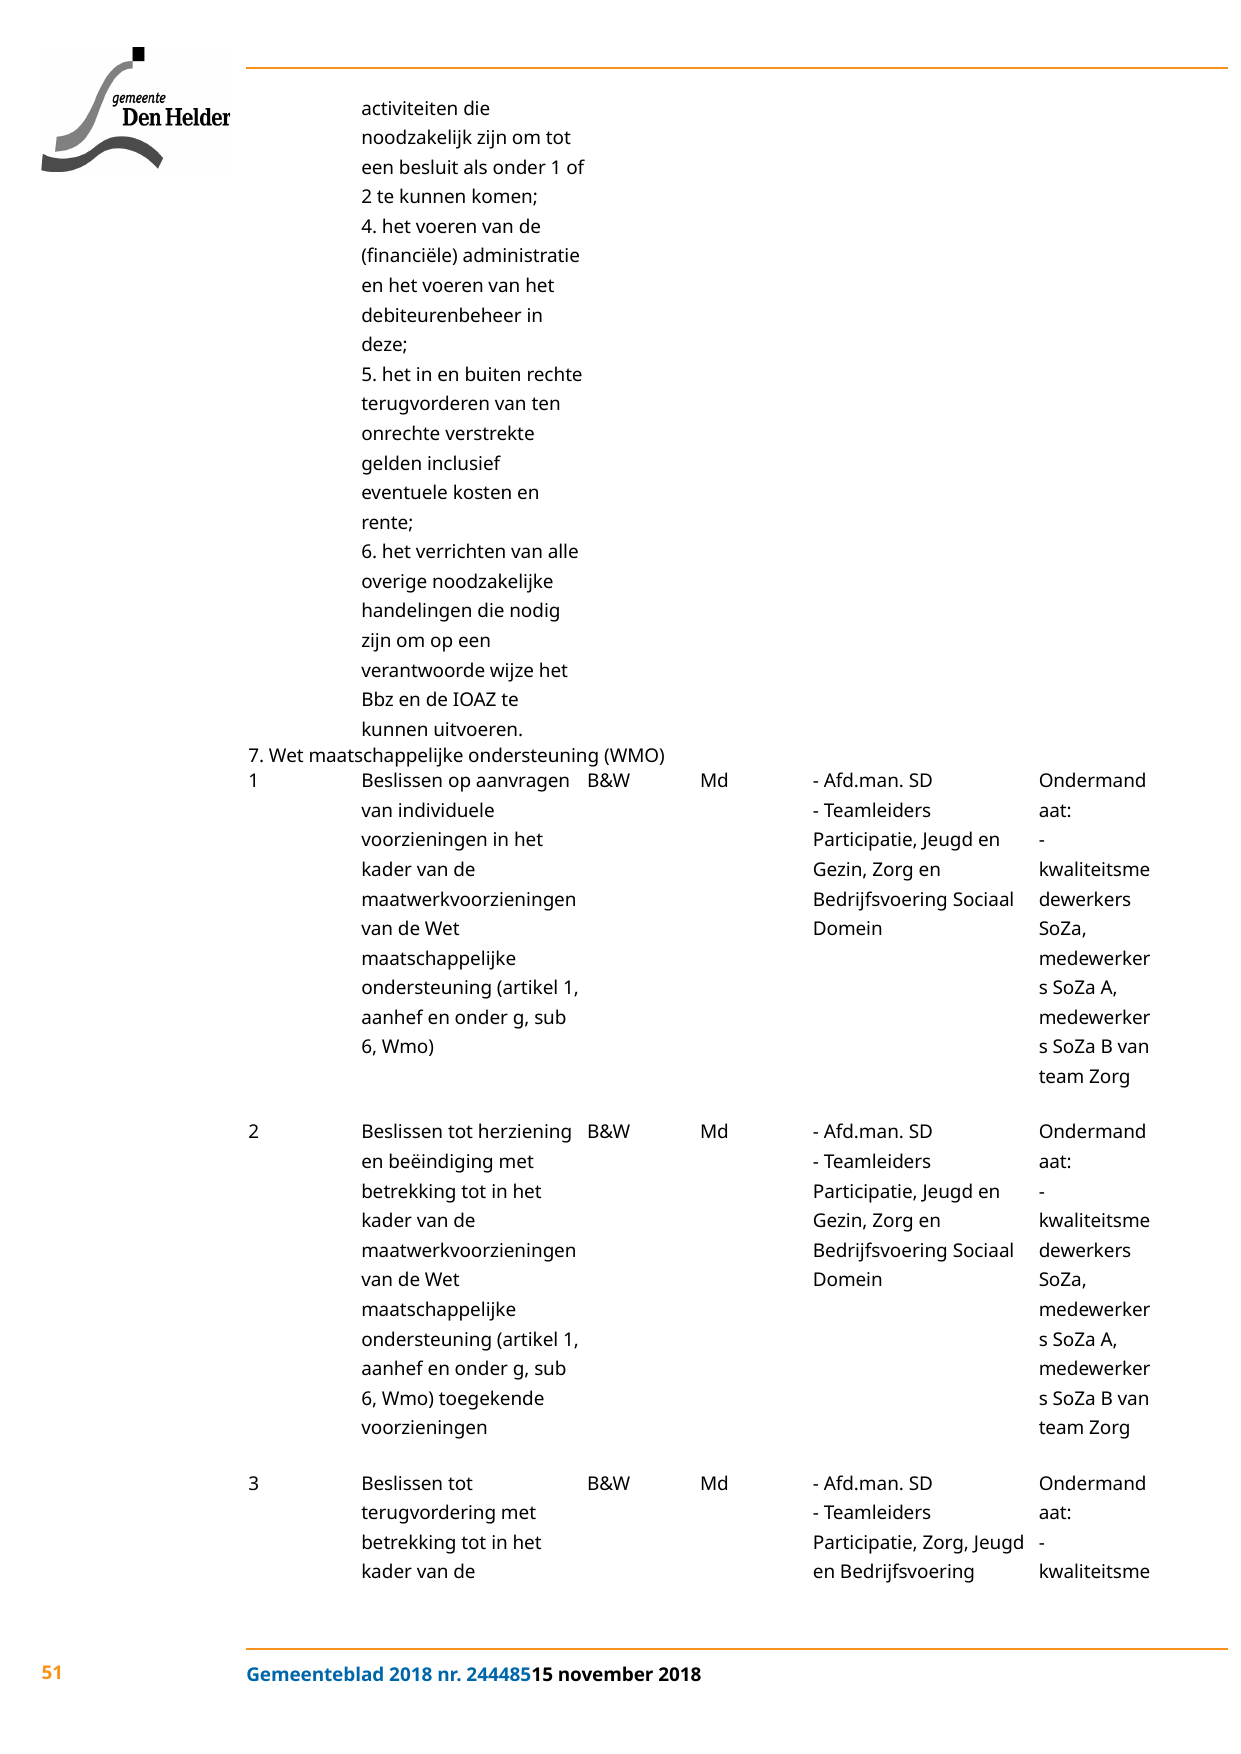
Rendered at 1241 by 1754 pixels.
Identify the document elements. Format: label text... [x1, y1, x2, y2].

table_cell [700, 95, 813, 742]
table_cell Beslissen op aanvragen van individuele voorzieningen in het kader van de maatwerkvoorzieningen van de Wet maatschappelijke ondersteuning (artikel 1, aanhef en onder g, sub 6, Wmo) [361, 768, 587, 1119]
table_cell - Afd.man. SD - Teamleiders Participatie, Jeugd en Gezin, Zorg en Bedrijfsvoering Sociaal Domein [813, 1119, 1038, 1470]
table_cell 7. Wet maatschappelijke ondersteuning (WMO) [248, 742, 1152, 767]
table_cell Ondermandaat: - kwaliteitsmedewerkers SoZa, medewerkers SoZa A, medewerkers SoZa B van team Zorg [1039, 1119, 1152, 1470]
table_cell Beslissen tot herziening en beëindiging met betrekking tot in het kader van de maatwerkvoorzieningen van de Wet maatschappelijke ondersteuning (artikel 1, aanhef en onder g, sub 6, Wmo) toegekende voorzieningen [361, 1119, 587, 1470]
picture [41, 47, 231, 172]
table_cell 2 [248, 1119, 361, 1470]
table_cell Ondermandaat: - kwaliteitsme [1039, 1470, 1152, 1584]
table_cell 1 [248, 768, 361, 1119]
table_cell Md [700, 1470, 813, 1584]
table_cell 3 [248, 1470, 361, 1584]
table_cell B&W [587, 768, 700, 1119]
table_cell Md [700, 1119, 813, 1470]
table_cell [1039, 95, 1152, 742]
table_cell - Afd.man. SD - Teamleiders Participatie, Zorg, Jeugd en Bedrijfsvoering [813, 1470, 1038, 1584]
table_cell Md [700, 768, 813, 1119]
table_cell [813, 95, 1038, 742]
table_cell Beslissen tot terugvordering met betrekking tot in het kader van de [361, 1470, 587, 1584]
table_cell [587, 95, 700, 742]
table_cell [248, 95, 361, 742]
table_cell B&W [587, 1119, 700, 1470]
table_cell activiteiten die noodzakelijk zijn om tot een besluit als onder 1 of 2 te kunnen komen; 4. het voeren van de (financiële) administratie en het voeren van het debiteurenbeheer in deze; 5. het in en buiten rechte terugvorderen van ten onrechte verstrekte gelden inclusief eventuele kosten en rente; 6. het verrichten van alle overige noodzakelijke handelingen die nodig zijn om op een verantwoorde wijze het Bbz en de IOAZ te kunnen uitvoeren. [361, 95, 587, 742]
table_cell B&W [587, 1470, 700, 1584]
table_cell - Afd.man. SD - Teamleiders Participatie, Jeugd en Gezin, Zorg en Bedrijfsvoering Sociaal Domein [813, 768, 1038, 1119]
table_cell Ondermandaat: - kwaliteitsmedewerkers SoZa, medewerkers SoZa A, medewerkers SoZa B van team Zorg [1039, 768, 1152, 1119]
